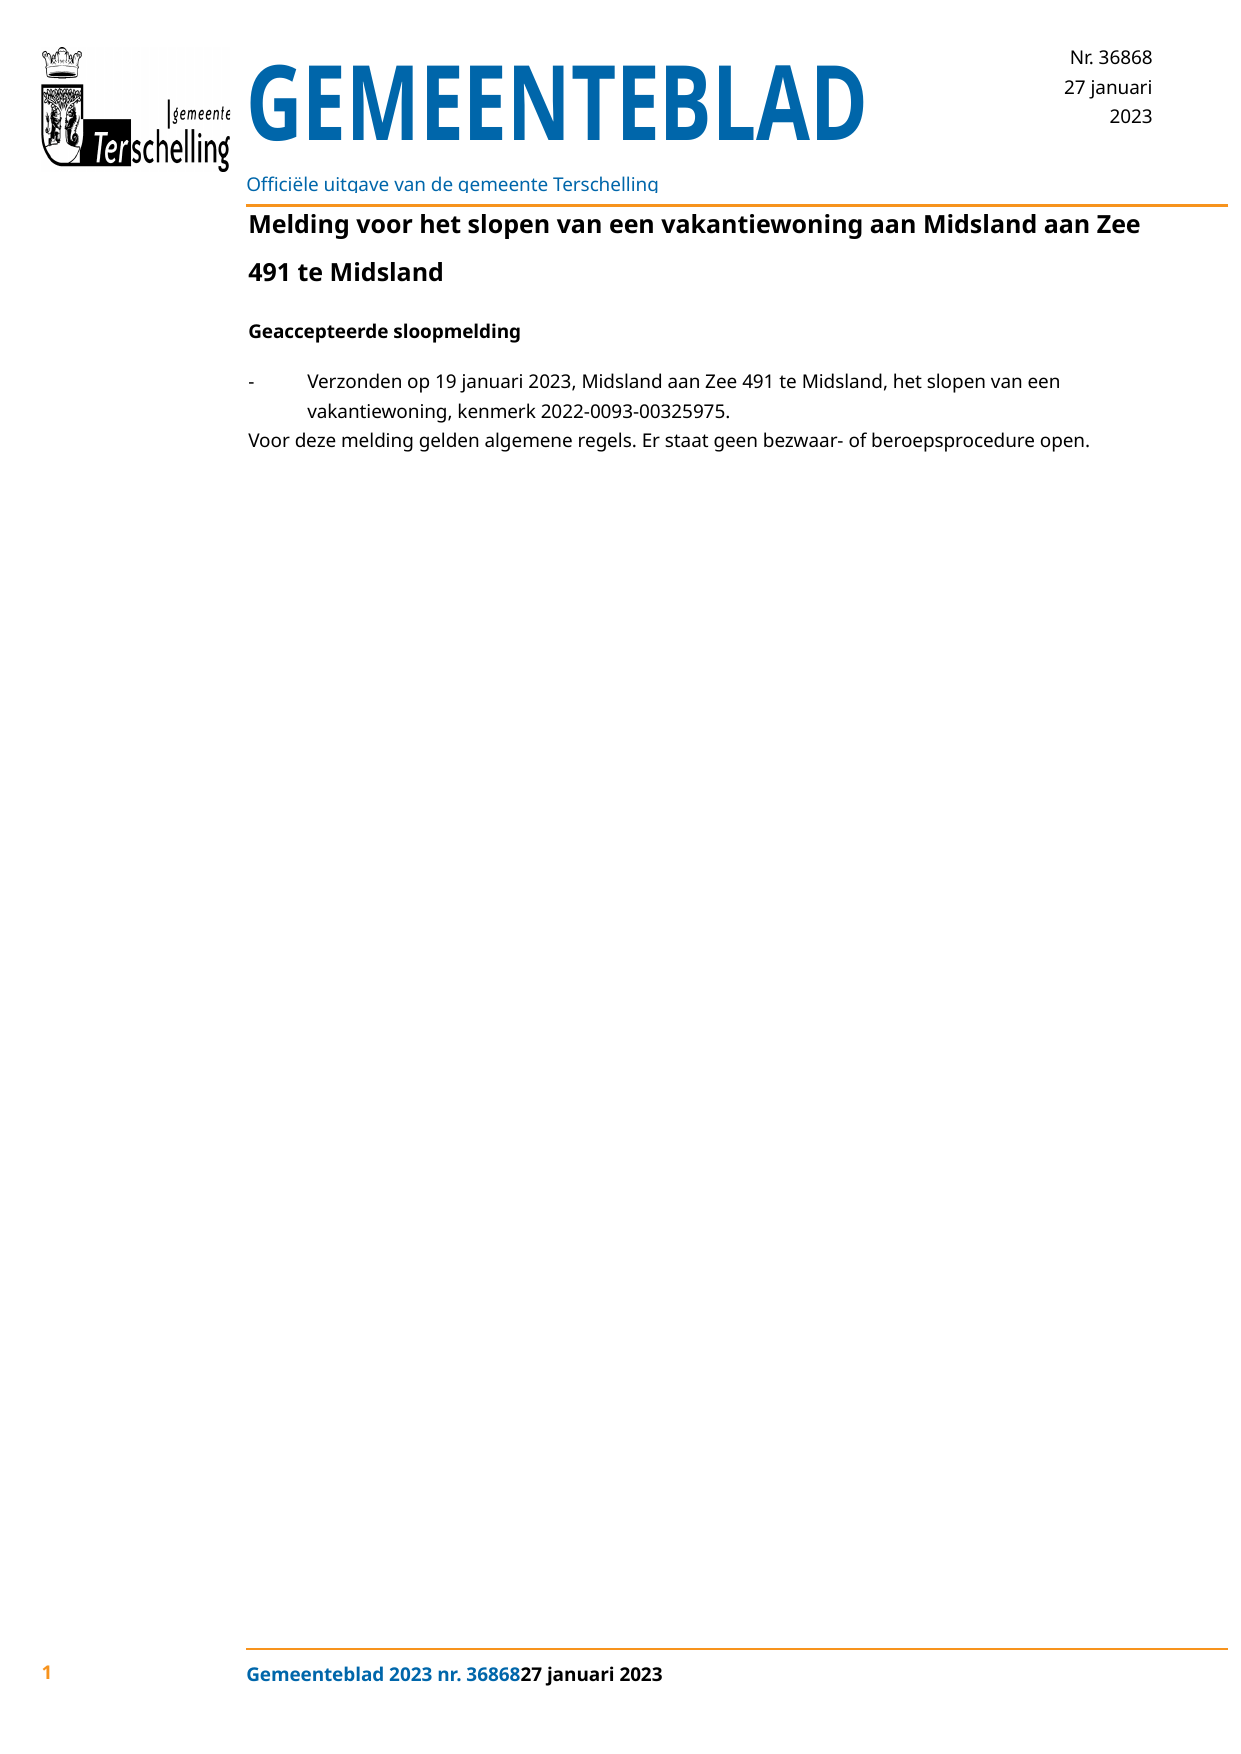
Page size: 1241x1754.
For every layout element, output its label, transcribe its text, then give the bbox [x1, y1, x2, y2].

text Voor deze melding gelden algemene regels. Er staat geen bezwaar- of beroepsprocedure open. [248, 427, 1152, 453]
picture [41, 47, 231, 172]
text Melding voor het slopen van een vakantiewoning aan Midsland aan Zee 491 te Midsland [248, 207, 1152, 288]
list Verzonden op 19 januari 2023, Midsland aan Zee 491 te Midsland, het slopen van een vakantiewoning, kenmerk 2022-0093-00325975. [248, 368, 1152, 424]
text Geaccepteerde sloopmelding [248, 318, 1152, 344]
